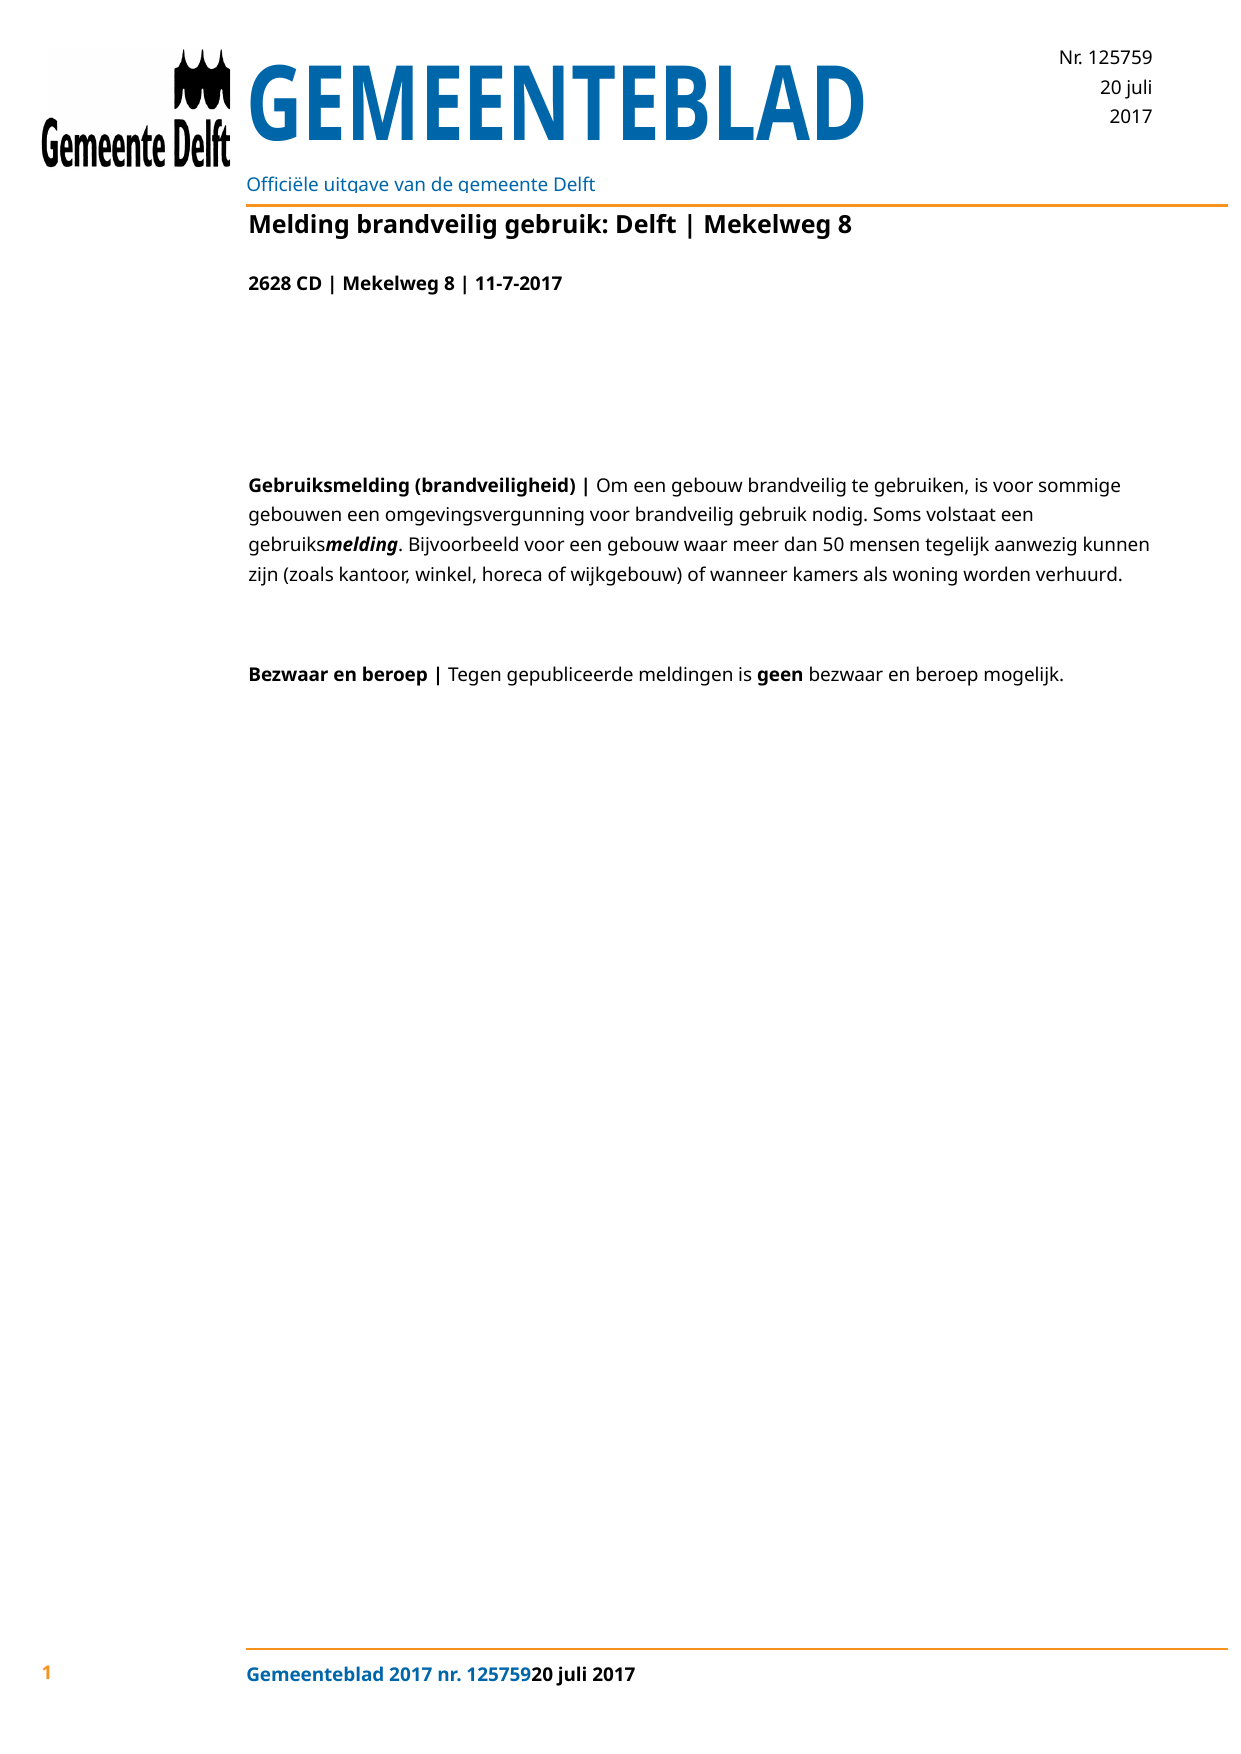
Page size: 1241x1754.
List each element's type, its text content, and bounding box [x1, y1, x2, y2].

text Melding brandveilig gebruik: Delft | Mekelweg 8 [248, 207, 1152, 241]
picture [41, 47, 231, 172]
text Bezwaar en beroep | Tegen gepubliceerde meldingen is geen bezwaar en beroep mogelijk. [248, 662, 1152, 687]
text Gebruiksmelding (brandveiligheid) | Om een gebouw brandveilig te gebruiken, is voor sommige gebouwen een omgevingsvergunning voor brandveilig gebruik nodig. Soms volstaat een gebruiksmelding. Bijvoorbeeld voor een gebouw waar meer dan 50 mensen tegelijk aanwezig kunnen zijn (zoals kantoor, winkel, horeca of wijkgebouw) of wanneer kamers als woning worden verhuurd. [248, 472, 1152, 586]
text 2628 CD | Mekelweg 8 | 11-7-2017 [248, 270, 1152, 296]
